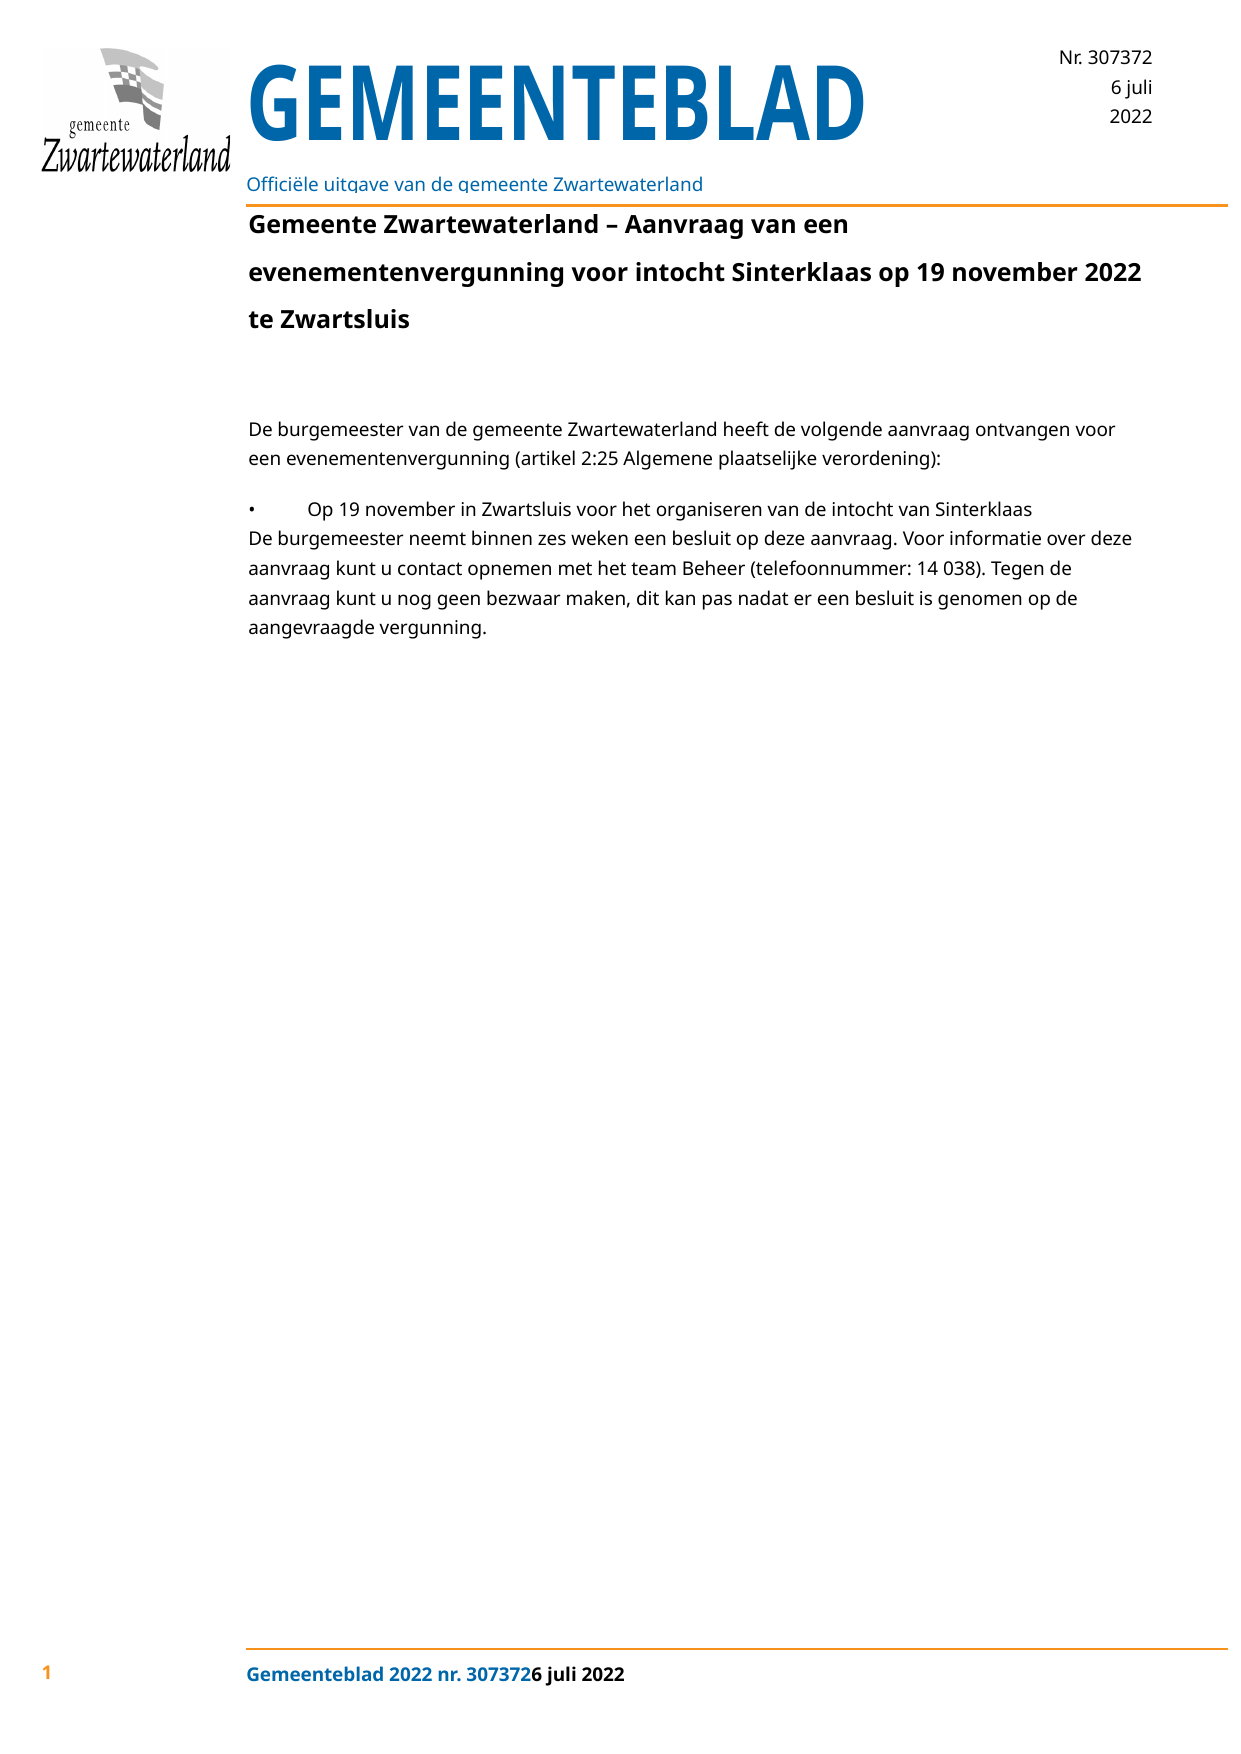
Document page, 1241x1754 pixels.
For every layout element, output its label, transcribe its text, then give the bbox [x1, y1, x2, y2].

text Gemeente Zwartewaterland – Aanvraag van een evenementenvergunning voor intocht Sinterklaas op 19 november 2022 te Zwartsluis [248, 207, 1152, 336]
picture [41, 47, 231, 172]
text De burgemeester van de gemeente Zwartewaterland heeft de volgende aanvraag ontvangen voor een evenementenvergunning (artikel 2:25 Algemene plaatselijke verordening): [248, 416, 1152, 471]
text De burgemeester neemt binnen zes weken een besluit op deze aanvraag. Voor informatie over deze aanvraag kunt u contact opnemen met het team Beheer (telefoonnummer: 14 038). Tegen de aanvraag kunt u nog geen bezwaar maken, dit kan pas nadat er een besluit is genomen op de aangevraagde vergunning. [248, 526, 1152, 640]
list Op 19 november in Zwartsluis voor het organiseren van de intocht van Sinterklaas [248, 496, 1152, 522]
